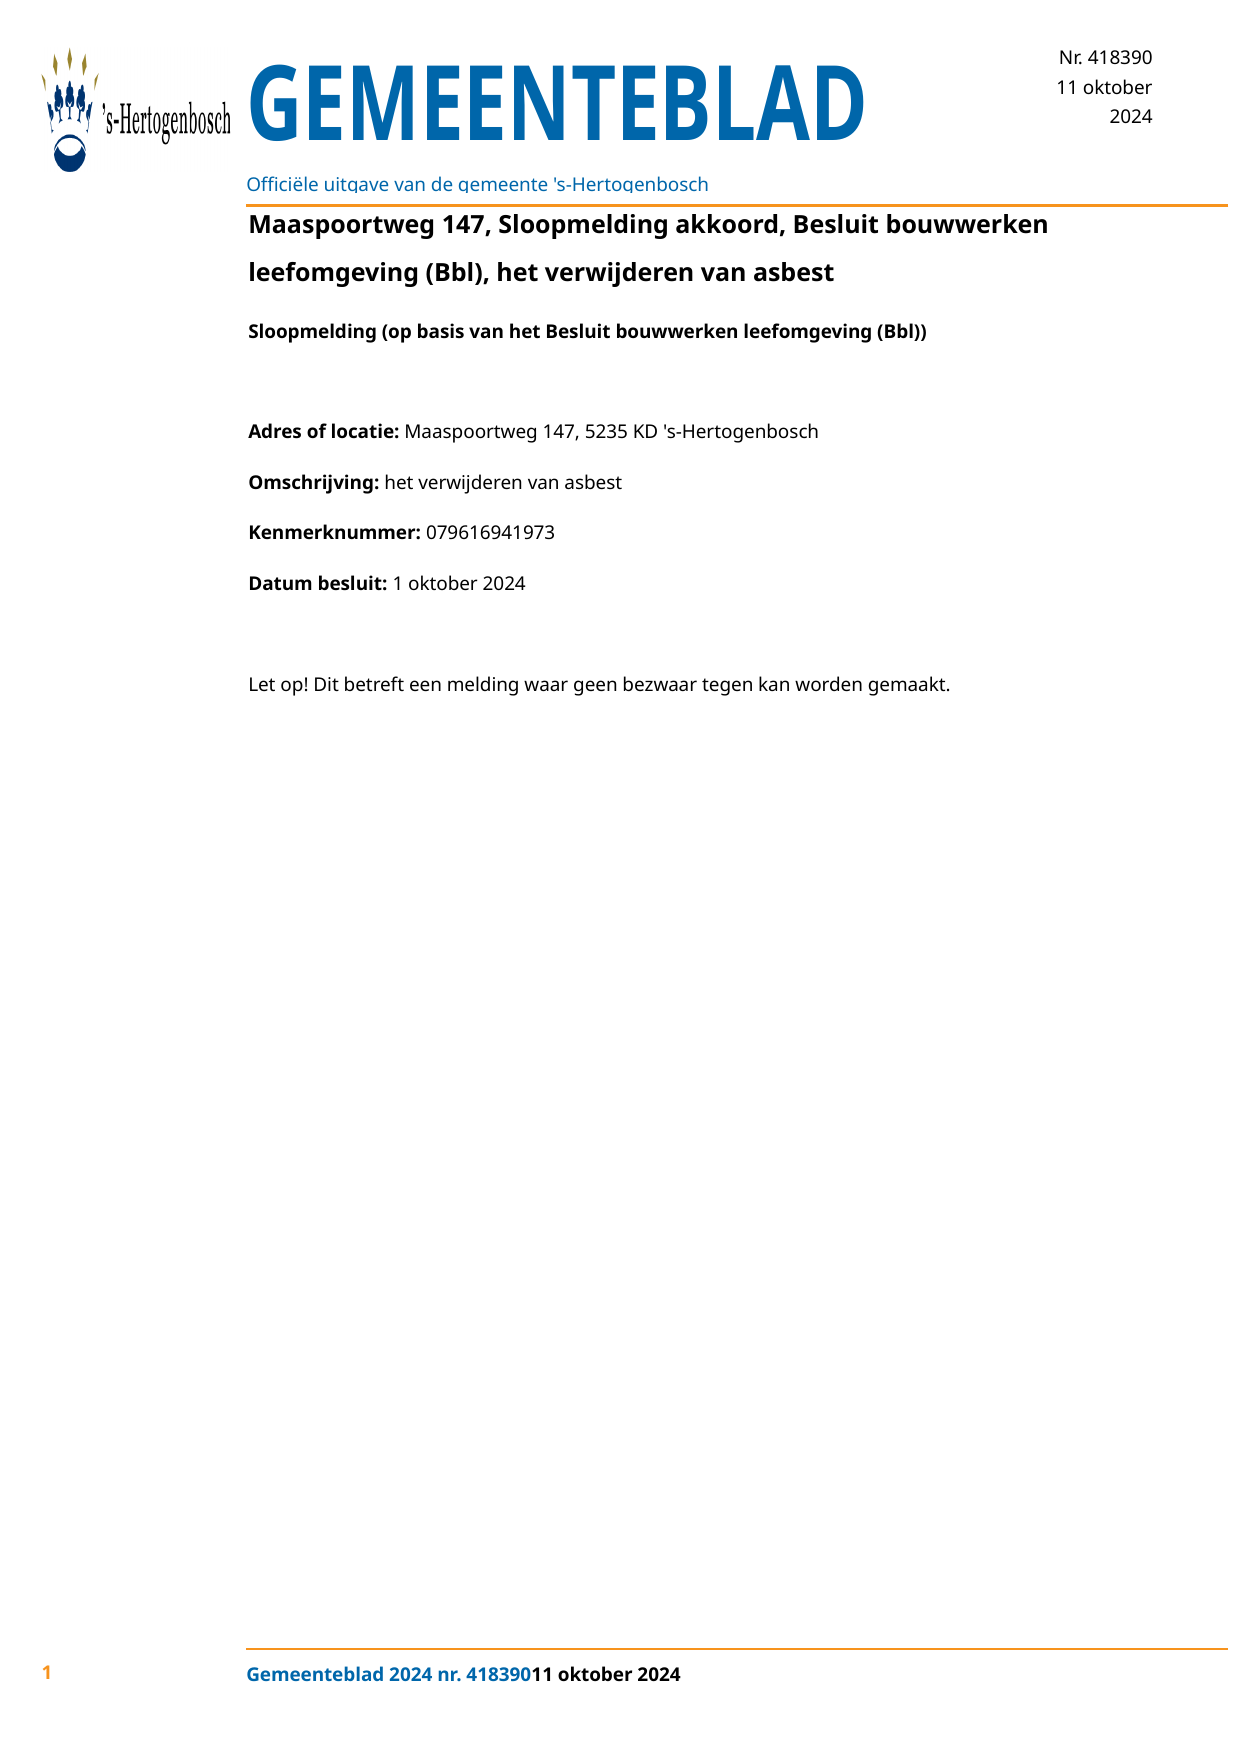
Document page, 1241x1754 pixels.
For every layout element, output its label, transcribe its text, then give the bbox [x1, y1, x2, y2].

text Sloopmelding (op basis van het Besluit bouwwerken leefomgeving (Bbl)) [248, 318, 1152, 344]
text Maaspoortweg 147, Sloopmelding akkoord, Besluit bouwwerken leefomgeving (Bbl), het verwijderen van asbest [248, 207, 1152, 288]
text Omschrijving: het verwijderen van asbest [248, 469, 1152, 495]
text Let op! Dit betreft een melding waar geen bezwaar tegen kan worden gemaakt. [248, 671, 1152, 697]
text Kenmerknummer: 079616941973 [248, 519, 1152, 545]
text Datum besluit: 1 oktober 2024 [248, 570, 1152, 596]
text Adres of locatie: Maaspoortweg 147, 5235 KD 's-Hertogenbosch [248, 419, 1152, 444]
picture [41, 47, 231, 172]
